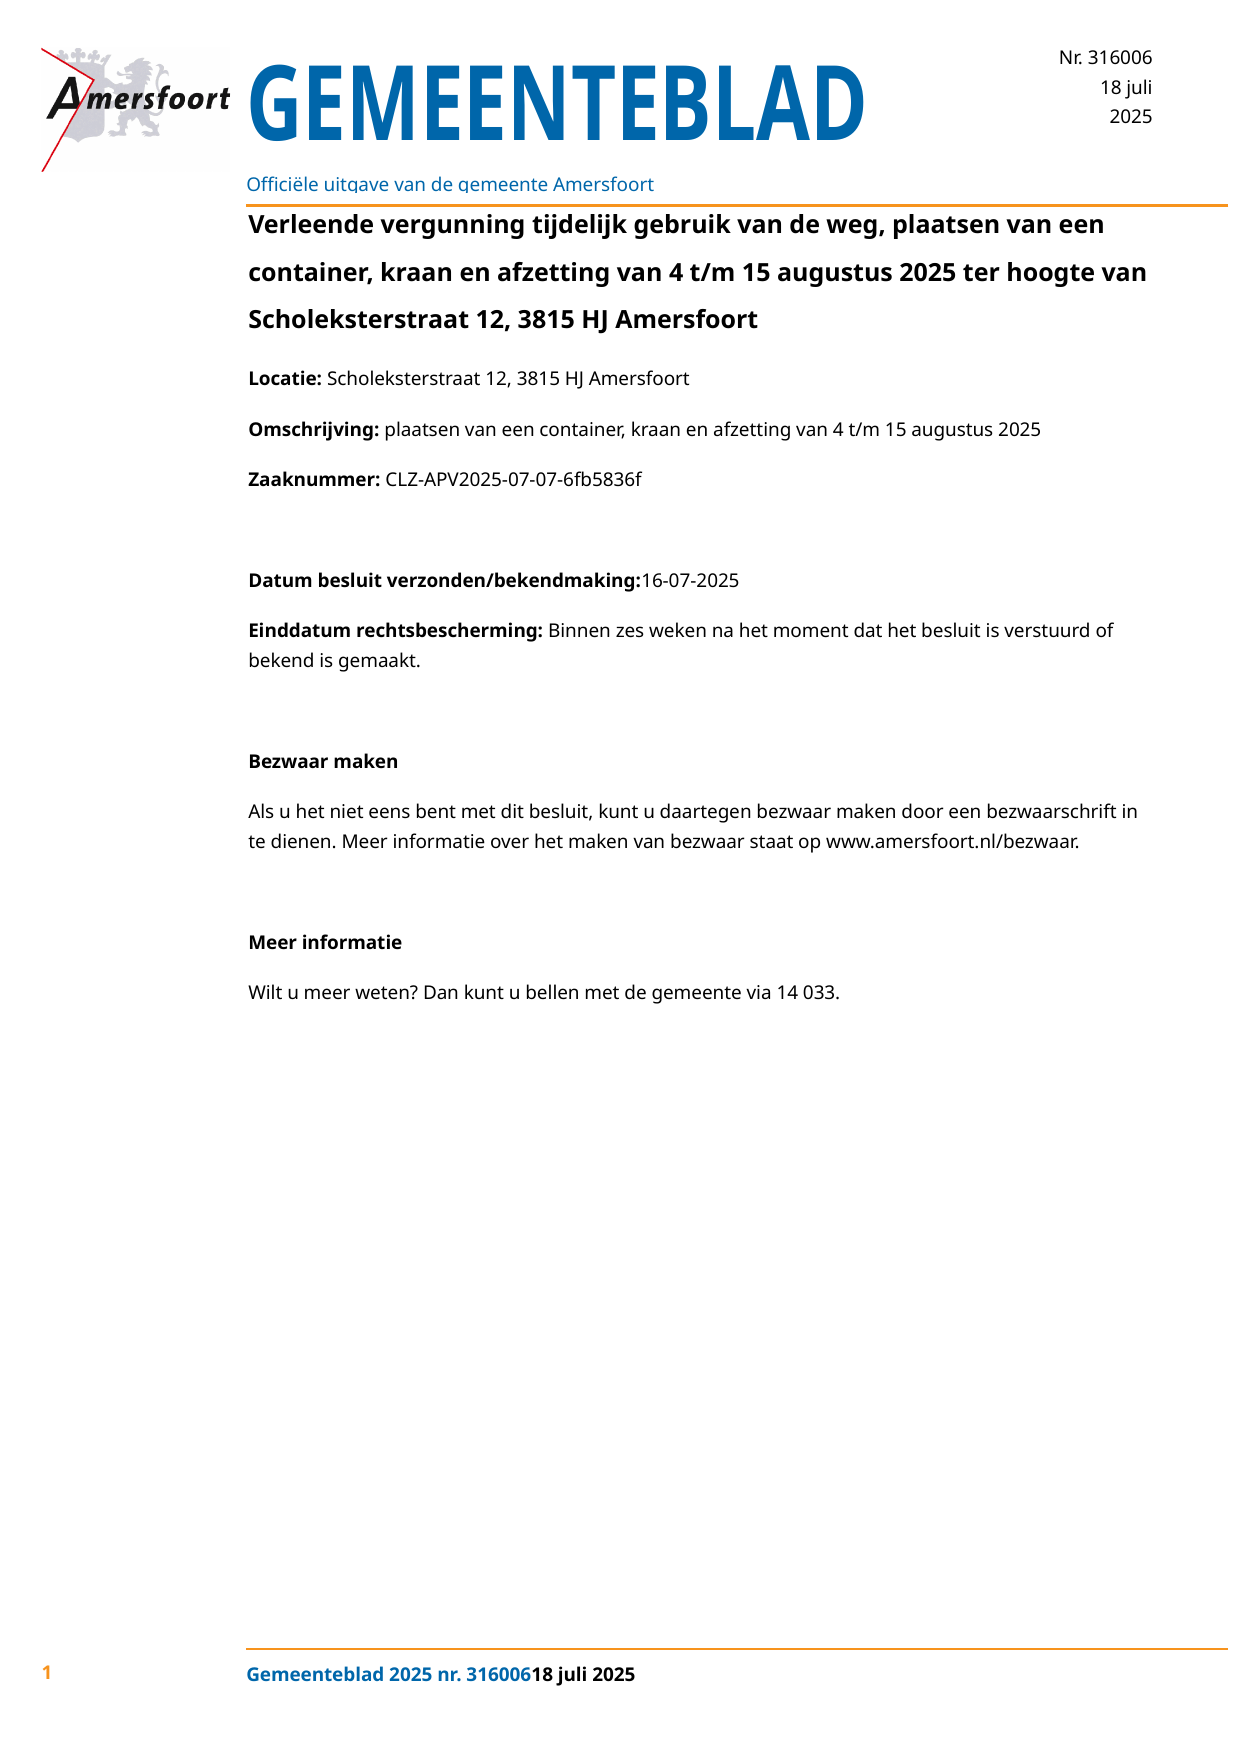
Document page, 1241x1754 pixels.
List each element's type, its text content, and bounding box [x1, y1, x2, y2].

picture [41, 47, 231, 172]
text Wilt u meer weten? Dan kunt u bellen met de gemeente via 14 033. [248, 979, 1152, 1005]
text Zaaknummer: CLZ-APV2025-07-07-6fb5836f [248, 466, 1152, 492]
text Omschrijving: plaatsen van een container, kraan en afzetting van 4 t/m 15 augustus 2025 [248, 416, 1152, 442]
text Als u het niet eens bent met dit besluit, kunt u daartegen bezwaar maken door een bezwaarschrift in te dienen. Meer informatie over het maken van bezwaar staat op www.amersfoort.nl/bezwaar. [248, 798, 1152, 854]
text Locatie: Scholeksterstraat 12, 3815 HJ Amersfoort [248, 366, 1152, 391]
text Bezwaar maken [248, 748, 1152, 774]
text Verleende vergunning tijdelijk gebruik van de weg, plaatsen van een container, kraan en afzetting van 4 t/m 15 augustus 2025 ter hoogte van Scholeksterstraat 12, 3815 HJ Amersfoort [248, 207, 1152, 336]
text Meer informatie [248, 929, 1152, 954]
text Datum besluit verzonden/bekendmaking:16-07-2025 [248, 567, 1152, 593]
text Einddatum rechtsbescherming: Binnen zes weken na het moment dat het besluit is verstuurd of bekend is gemaakt. [248, 618, 1152, 673]
